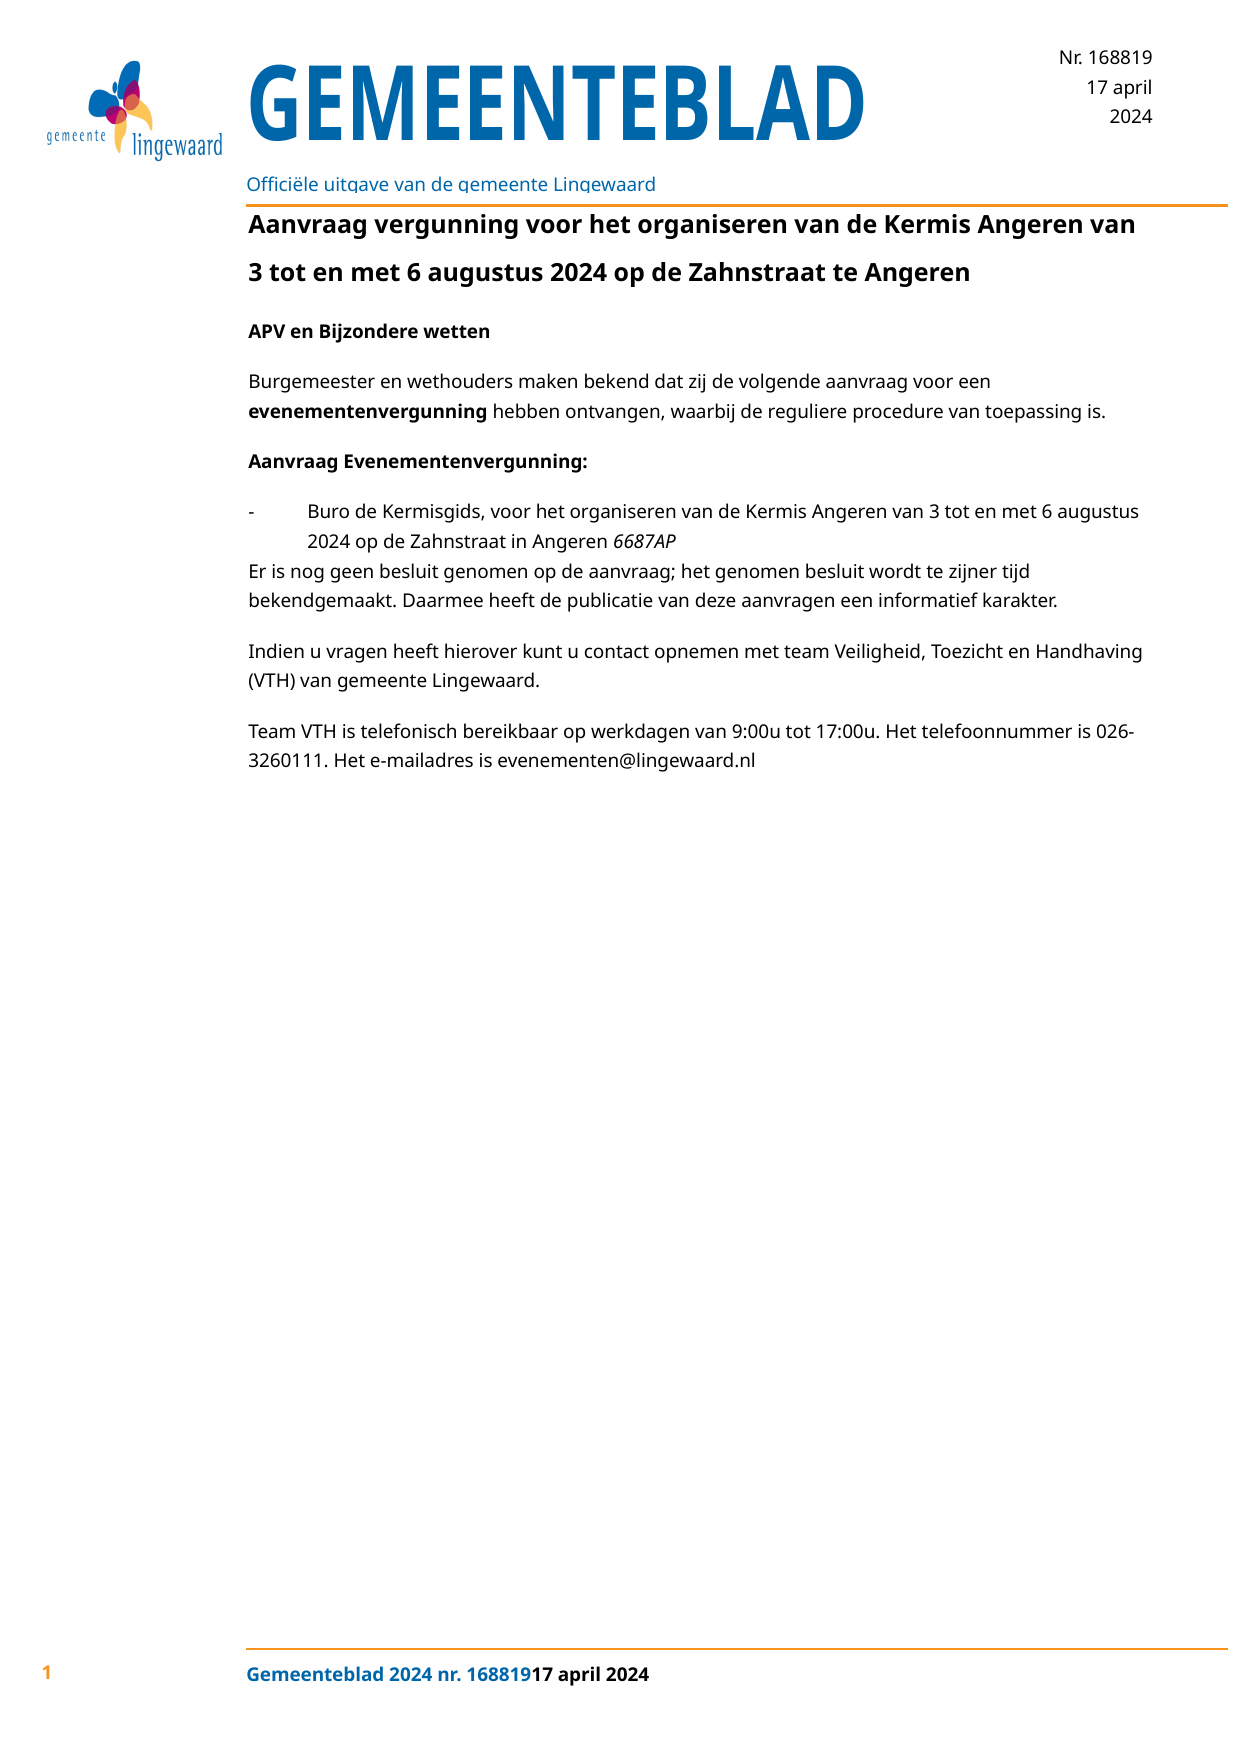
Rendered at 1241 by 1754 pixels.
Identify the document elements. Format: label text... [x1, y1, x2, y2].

text Aanvraag Evenementenvergunning: [248, 448, 1152, 474]
text Aanvraag vergunning voor het organiseren van de Kermis Angeren van 3 tot en met 6 augustus 2024 op de Zahnstraat te Angeren [248, 207, 1152, 288]
text Er is nog geen besluit genomen op de aanvraag; het genomen besluit wordt te zijner tijd bekendgemaakt. Daarmee heeft de publicatie van deze aanvragen een informatief karakter. [248, 558, 1152, 613]
text Indien u vragen heeft hierover kunt u contact opnemen met team Veiligheid, Toezicht en Handhaving (VTH) van gemeente Lingewaard. [248, 638, 1152, 693]
picture [41, 47, 231, 172]
text Burgemeester en wethouders maken bekend dat zij de volgende aanvraag voor een evenementenvergunning hebben ontvangen, waarbij de reguliere procedure van toepassing is. [248, 368, 1152, 424]
list Buro de Kermisgids, voor het organiseren van de Kermis Angeren van 3 tot en met 6 augustus 2024 op de Zahnstraat in Angeren 6687AP [248, 499, 1152, 554]
text Team VTH is telefonisch bereikbaar op werkdagen van 9:00u tot 17:00u. Het telefoonnummer is 026-3260111. Het e-mailadres is evenementen@lingewaard.nl [248, 718, 1152, 773]
text APV en Bijzondere wetten [248, 318, 1152, 344]
